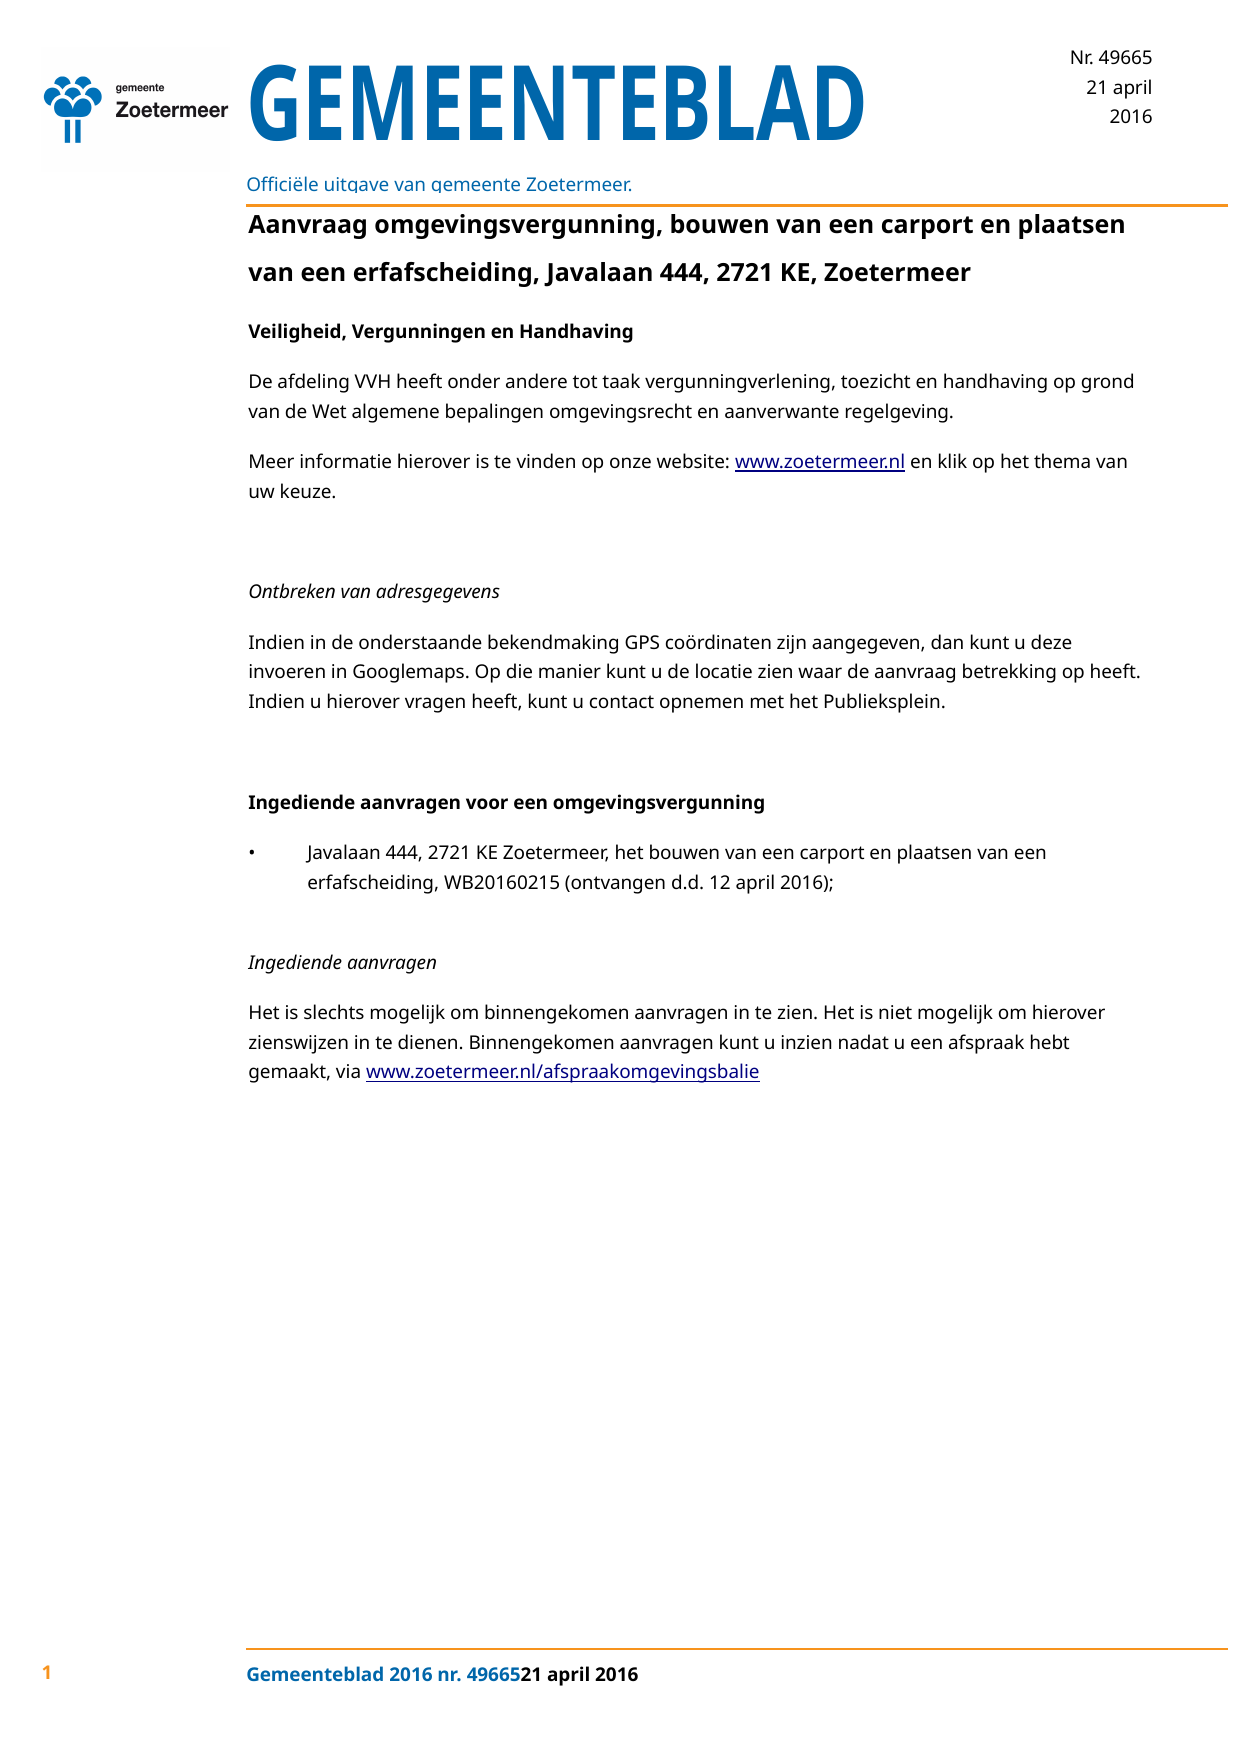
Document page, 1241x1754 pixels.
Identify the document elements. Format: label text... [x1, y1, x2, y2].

text Meer informatie hierover is te vinden op onze website: www.zoetermeer.nl en klik op het thema van uw keuze. [248, 448, 1152, 504]
text Het is slechts mogelijk om binnengekomen aanvragen in te zien. Het is niet mogelijk om hierover zienswijzen in te dienen. Binnengekomen aanvragen kunt u inzien nadat u een afspraak hebt gemaakt, via www.zoetermeer.nl/afspraakomgevingsbalie [248, 999, 1152, 1084]
text Veiligheid, Vergunningen en Handhaving [248, 318, 1152, 344]
picture [41, 47, 231, 172]
text Ontbreken van adresgegevens [248, 579, 1152, 604]
text De afdeling VVH heeft onder andere tot taak vergunningverlening, toezicht en handhaving op grond van de Wet algemene bepalingen omgevingsrecht en aanverwante regelgeving. [248, 368, 1152, 424]
text Ingediende aanvragen [248, 949, 1152, 975]
text Ingediende aanvragen voor een omgevingsvergunning [248, 789, 1152, 815]
list Javalaan 444, 2721 KE Zoetermeer, het bouwen van een carport en plaatsen van een erfafscheiding, WB20160215 (ontvangen d.d. 12 april 2016); [248, 839, 1152, 895]
text Indien in de onderstaande bekendmaking GPS coördinaten zijn aangegeven, dan kunt u deze invoeren in Googlemaps. Op die manier kunt u de locatie zien waar de aanvraag betrekking op heeft. Indien u hierover vragen heeft, kunt u contact opnemen met het Publieksplein. [248, 629, 1152, 714]
text Aanvraag omgevingsvergunning, bouwen van een carport en plaatsen van een erfafscheiding, Javalaan 444, 2721 KE, Zoetermeer [248, 207, 1152, 288]
